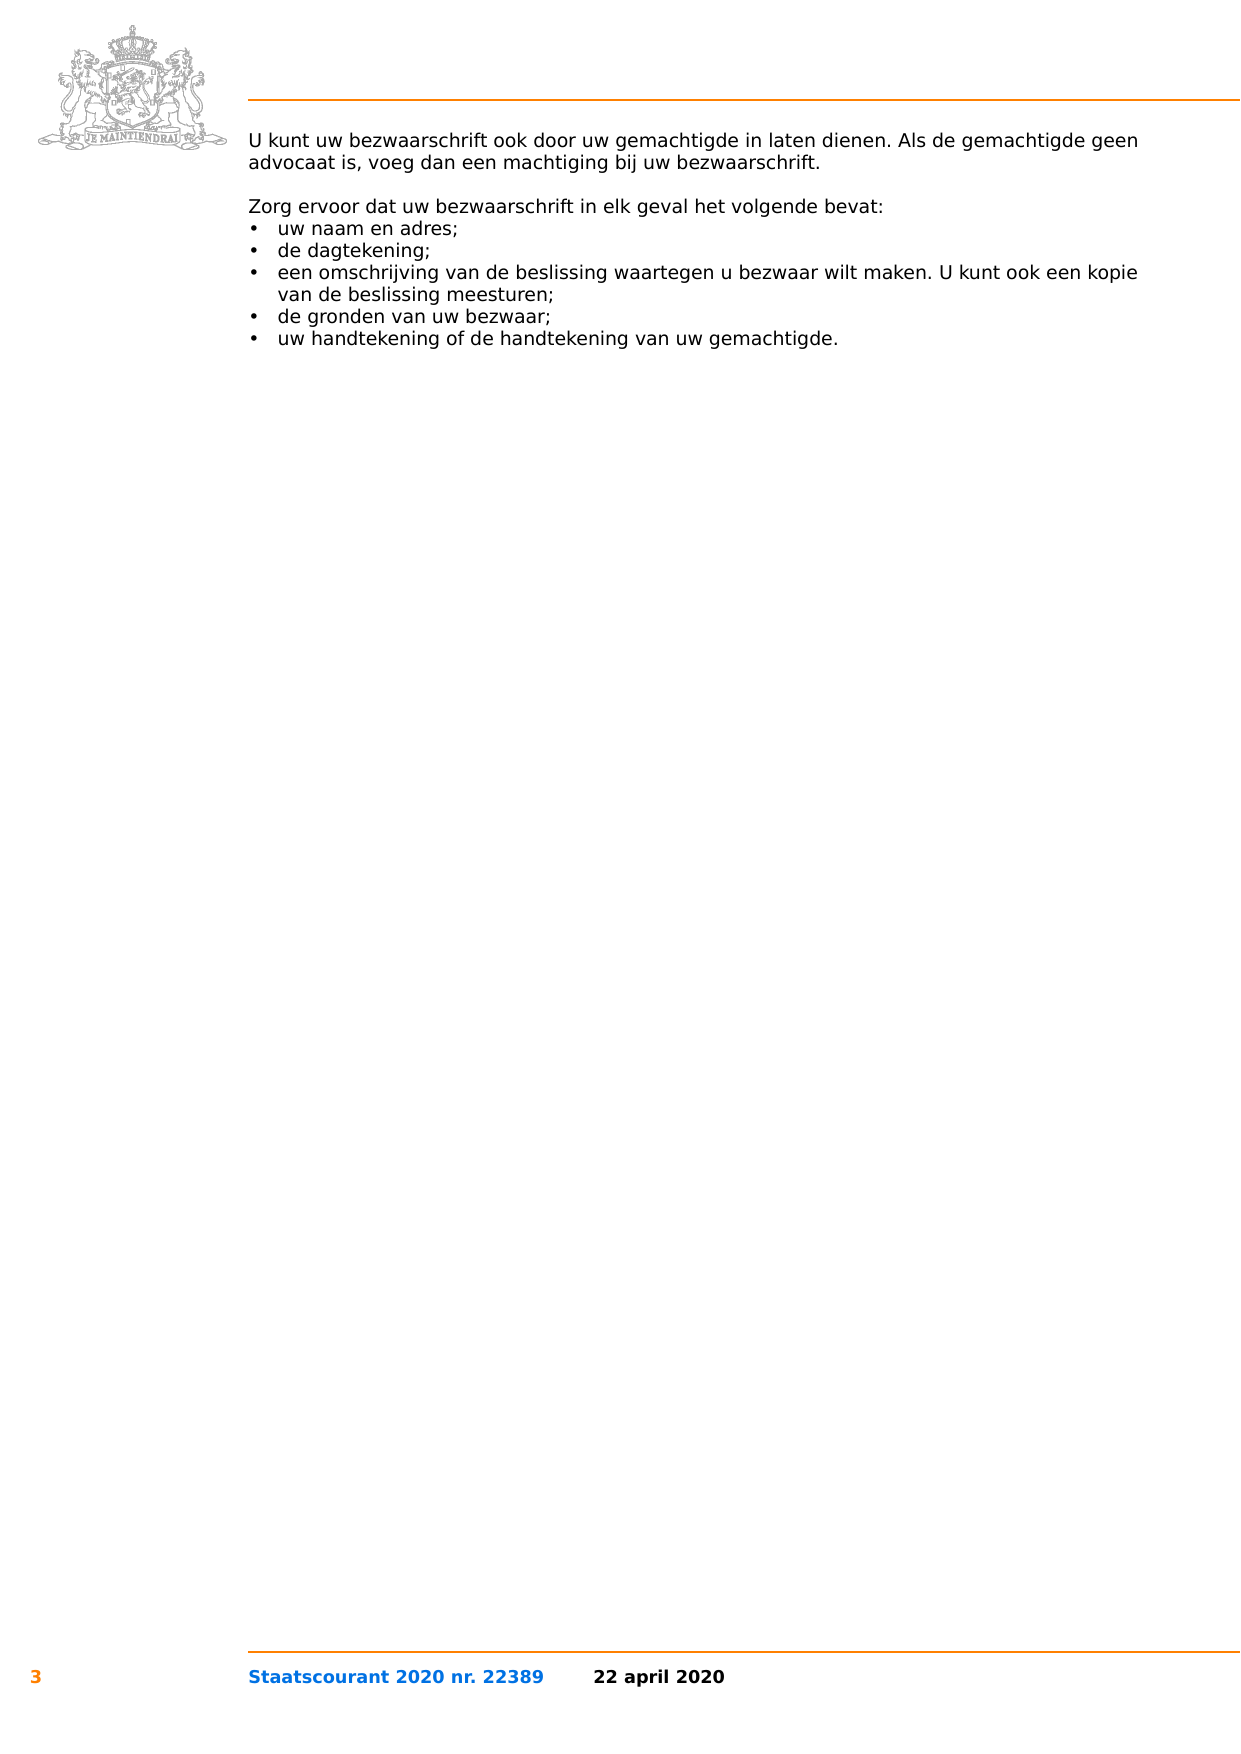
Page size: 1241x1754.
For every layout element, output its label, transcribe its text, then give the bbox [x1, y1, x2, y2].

text • uw handtekening of de handtekening van uw gemachtigde. [248, 328, 1163, 349]
text • een omschrijving van de beslissing waartegen u bezwaar wilt maken. U kunt ook een kopie van de beslissing meesturen; [248, 262, 1163, 306]
text • uw naam en adres; [248, 218, 1163, 240]
text U kunt uw bezwaarschrift ook door uw gemachtigde in laten dienen. Als de gemachtigde geen advocaat is, voeg dan een machtiging bij uw bezwaarschrift. [248, 130, 1163, 174]
text • de dagtekening; [248, 240, 1163, 262]
text • de gronden van uw bezwaar; [248, 306, 1163, 328]
text Zorg ervoor dat uw bezwaarschrift in elk geval het volgende bevat: [248, 196, 1163, 218]
picture [38, 25, 227, 150]
